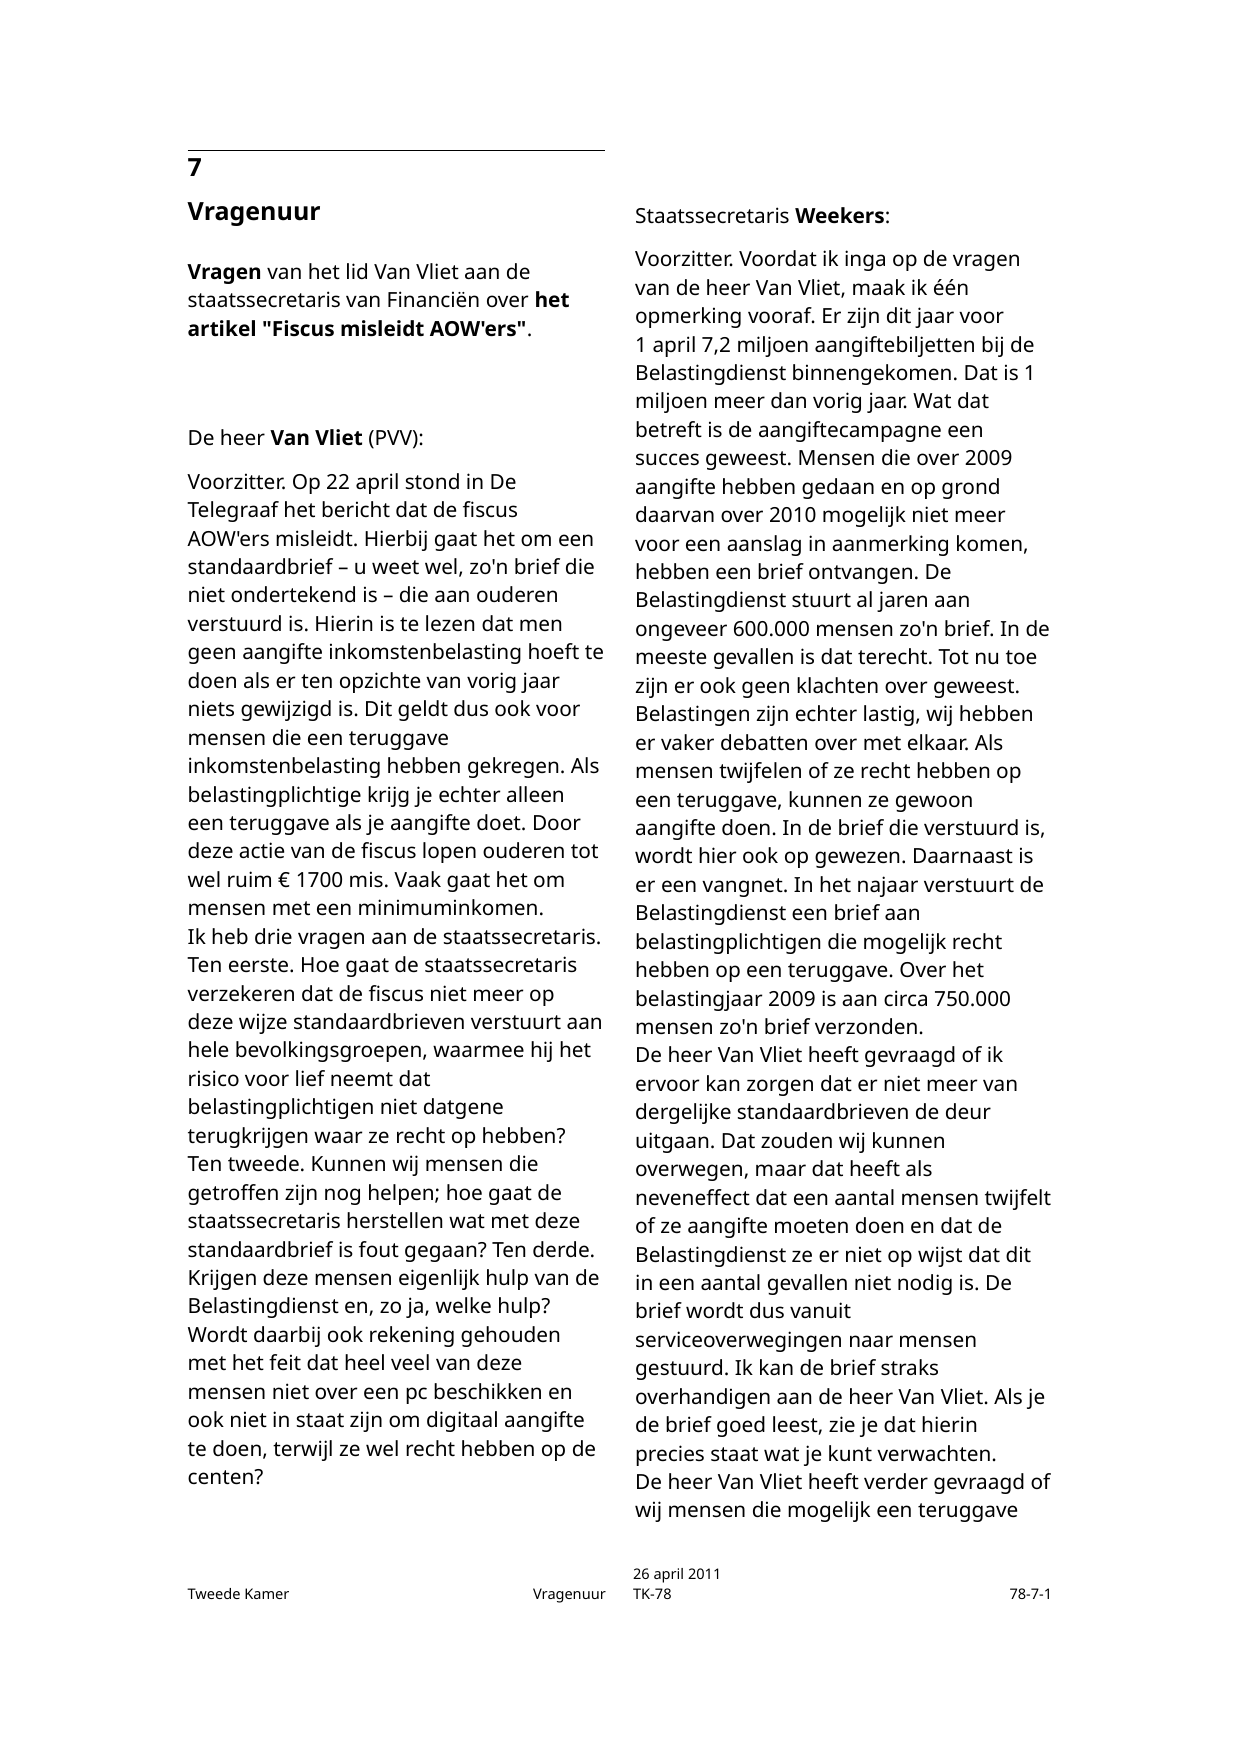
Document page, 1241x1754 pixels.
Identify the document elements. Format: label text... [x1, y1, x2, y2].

text Voorzitter. Voordat ik inga op de vragen van de heer Van Vliet, maak ik één opmerking vooraf. Er zijn dit jaar voor 1 april 7,2 miljoen aangiftebiljetten bij de Belastingdienst binnengekomen. Dat is 1 miljoen meer dan vorig jaar. Wat dat betreft is de aangiftecampagne een succes geweest. Mensen die over 2009 aangifte hebben gedaan en op grond daarvan over 2010 mogelijk niet meer voor een aanslag in aanmerking komen, hebben een brief ontvangen. De Belastingdienst stuurt al jaren aan ongeveer 600.000 mensen zo'n brief. In de meeste gevallen is dat terecht. Tot nu toe zijn er ook geen klachten over geweest. [635, 244, 1053, 699]
text Staatssecretaris Weekers: [635, 201, 1053, 229]
text De heer Van Vliet heeft gevraagd of ik ervoor kan zorgen dat er niet meer van dergelijke standaardbrieven de deur uitgaan. Dat zouden wij kunnen overwegen, maar dat heeft als neveneffect dat een aantal mensen twijfelt of ze aangifte moeten doen en dat de Belastingdienst ze er niet op wijst dat dit in een aantal gevallen niet nodig is. De brief wordt dus vanuit serviceoverwegingen naar mensen gestuurd. Ik kan de brief straks overhandigen aan de heer Van Vliet. Als je de brief goed leest, zie je dat hierin precies staat wat je kunt verwachten. [635, 1041, 1053, 1467]
text Voorzitter. Op 22 april stond in De Telegraaf het bericht dat de fiscus AOW'ers misleidt. Hierbij gaat het om een standaardbrief – u weet wel, zo'n brief die niet ondertekend is – die aan ouderen verstuurd is. Hierin is te lezen dat men geen aangifte inkomstenbelasting hoeft te doen als er ten opzichte van vorig jaar niets gewijzigd is. Dit geldt dus ook voor mensen die een teruggave inkomstenbelasting hebben gekregen. Als belastingplichtige krijg je echter alleen een teruggave als je aangifte doet. Door deze actie van de fiscus lopen ouderen tot wel ruim € 1700 mis. Vaak gaat het om mensen met een minimuminkomen. [187, 467, 605, 922]
text  [187, 372, 605, 401]
text Vragenuur [187, 193, 605, 227]
text Vragen van het lid Van Vliet aan de staatssecretaris van Financiën over het artikel "Fiscus misleidt AOW'ers". [187, 257, 605, 342]
text De heer Van Vliet heeft verder gevraagd of wij mensen die mogelijk een teruggave [635, 1467, 1053, 1524]
text  [635, 150, 1053, 178]
text 7 [187, 151, 605, 184]
text Belastingen zijn echter lastig, wij hebben er vaker debatten over met elkaar. Als mensen twijfelen of ze recht hebben op een teruggave, kunnen ze gewoon aangifte doen. In de brief die verstuurd is, wordt hier ook op gewezen. Daarnaast is er een vangnet. In het najaar verstuurt de Belastingdienst een brief aan belastingplichtigen die mogelijk recht hebben op een teruggave. Over het belastingjaar 2009 is aan circa 750.000 mensen zo'n brief verzonden. [635, 699, 1053, 1041]
text De heer Van Vliet (PVV): [187, 423, 605, 452]
text Ik heb drie vragen aan de staatssecretaris. Ten eerste. Hoe gaat de staatssecretaris verzekeren dat de fiscus niet meer op deze wijze standaardbrieven verstuurt aan hele bevolkingsgroepen, waarmee hij het risico voor lief neemt dat belastingplichtigen niet datgene terugkrijgen waar ze recht op hebben? Ten tweede. Kunnen wij mensen die getroffen zijn nog helpen; hoe gaat de staatssecretaris herstellen wat met deze standaardbrief is fout gegaan? Ten derde. Krijgen deze mensen eigenlijk hulp van de Belastingdienst en, zo ja, welke hulp? Wordt daarbij ook rekening gehouden met het feit dat heel veel van deze mensen niet over een pc beschikken en ook niet in staat zijn om digitaal aangifte te doen, terwijl ze wel recht hebben op de centen? [187, 922, 605, 1491]
